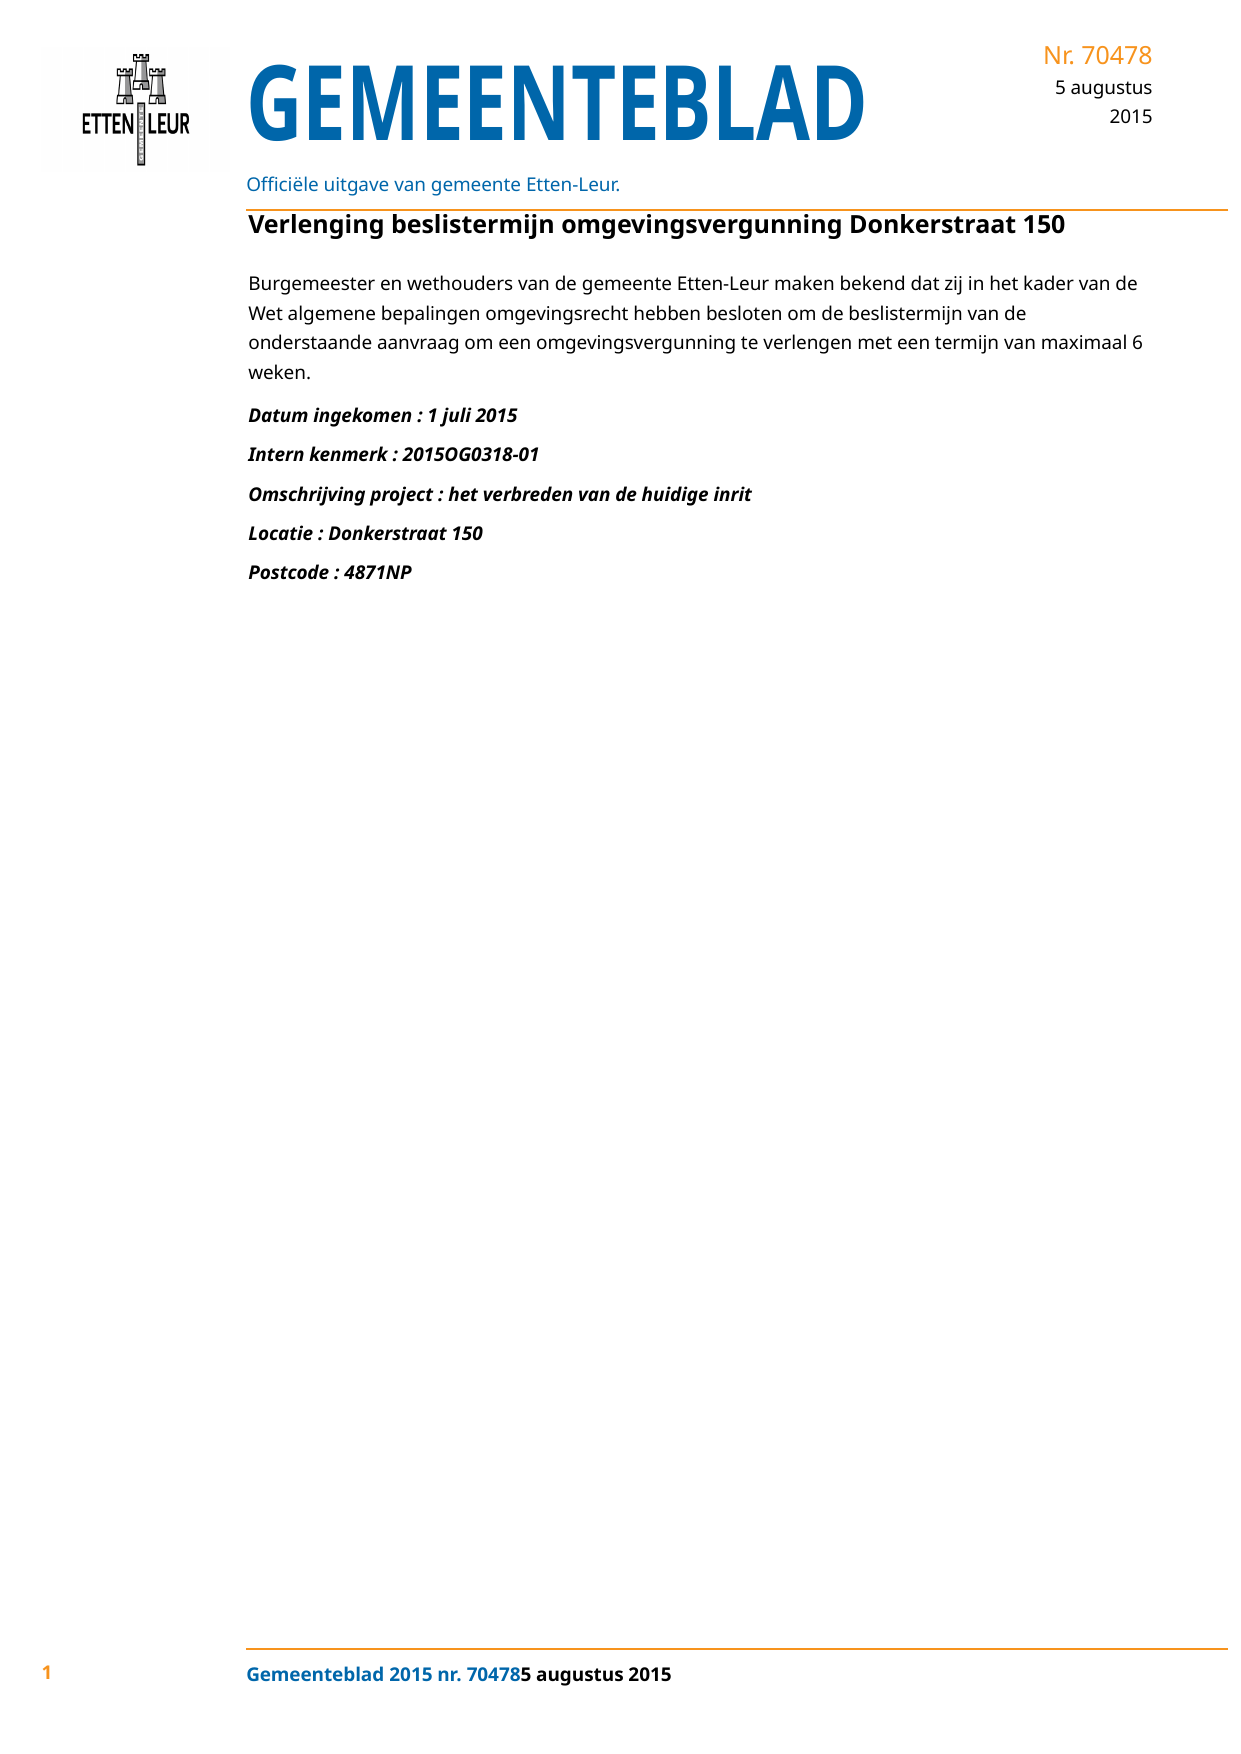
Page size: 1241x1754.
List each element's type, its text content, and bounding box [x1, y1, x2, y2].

text Postcode : 4871NP [248, 559, 1152, 585]
text Omschrijving project : het verbreden van de huidige inrit [248, 481, 1152, 506]
picture [41, 47, 231, 172]
text Verlenging beslistermijn omgevingsvergunning Donkerstraat 150 [248, 211, 1152, 241]
text Burgemeester en wethouders van de gemeente Etten-Leur maken bekend dat zij in het kader van de Wet algemene bepalingen omgevingsrecht hebben besloten om de beslistermijn van de onderstaande aanvraag om een omgevingsvergunning te verlengen met een termijn van maximaal 6 weken. [248, 270, 1152, 385]
text Intern kenmerk : 2015OG0318-01 [248, 441, 1152, 467]
text Datum ingekomen : 1 juli 2015 [248, 402, 1152, 428]
text Locatie : Donkerstraat 150 [248, 520, 1152, 546]
